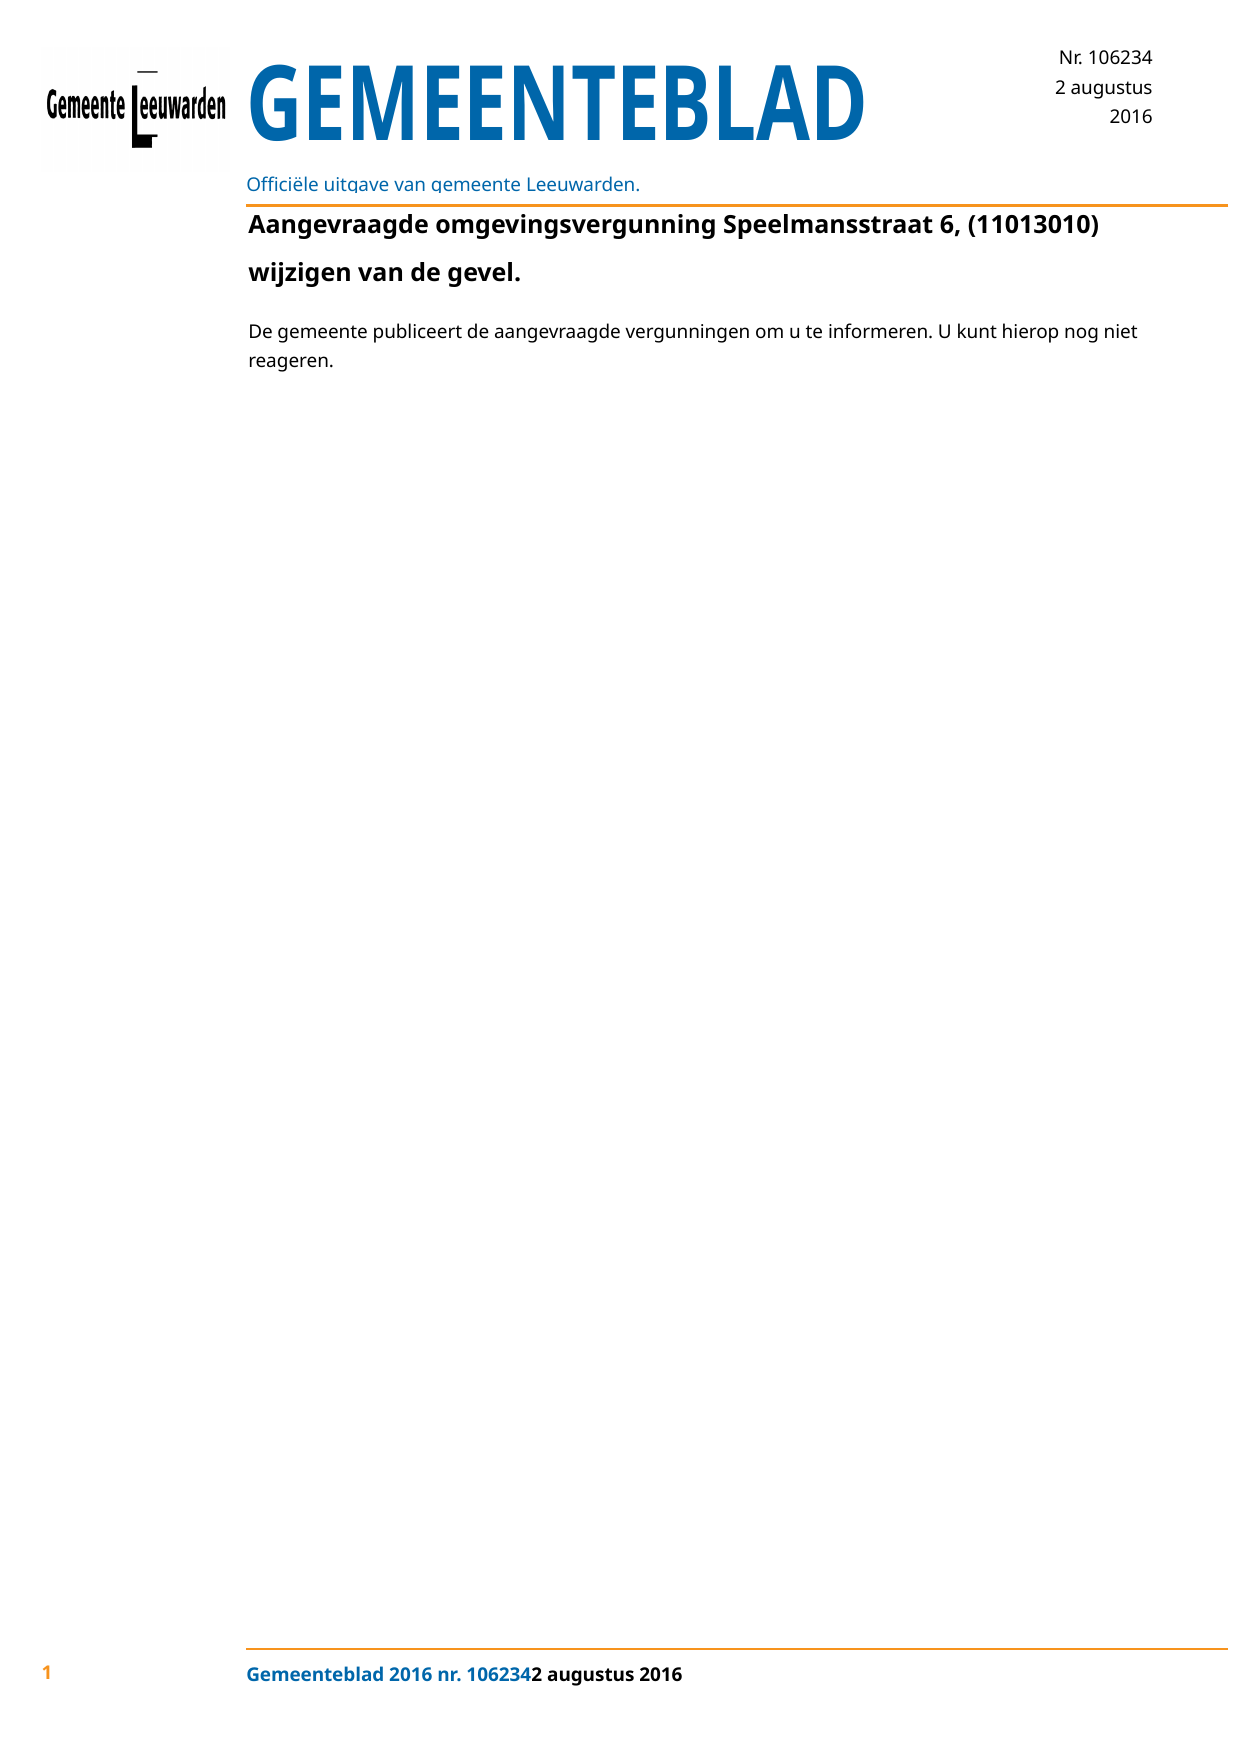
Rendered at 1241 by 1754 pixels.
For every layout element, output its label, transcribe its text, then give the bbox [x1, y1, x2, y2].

text De gemeente publiceert de aangevraagde vergunningen om u te informeren. U kunt hierop nog niet reageren. [248, 318, 1152, 373]
text Aangevraagde omgevingsvergunning Speelmansstraat 6, (11013010) wijzigen van de gevel. [248, 207, 1152, 288]
picture [41, 47, 231, 172]
